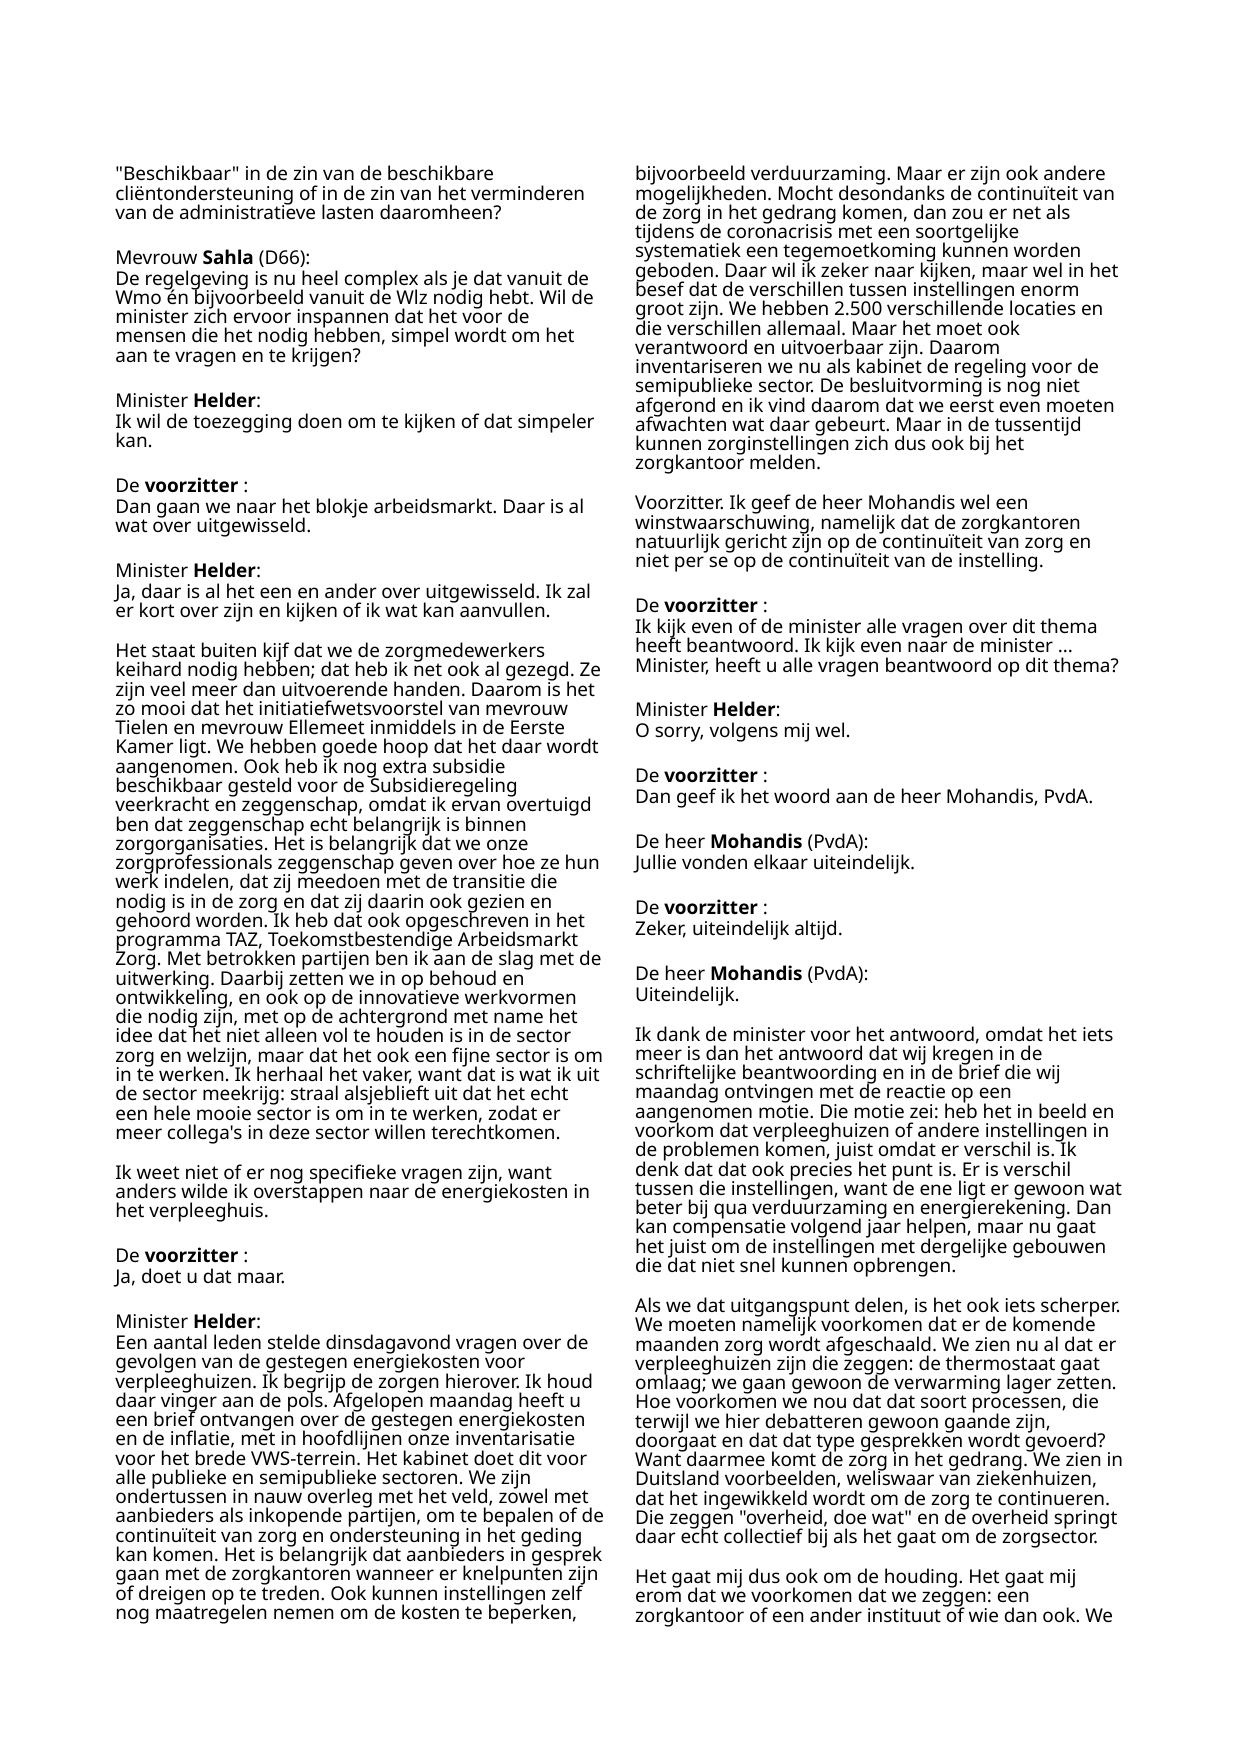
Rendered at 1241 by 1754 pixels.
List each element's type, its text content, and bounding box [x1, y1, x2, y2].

text De voorzitter : [115, 472, 605, 498]
text Dan gaan we naar het blokje arbeidsmarkt. Daar is al wat over uitgewisseld. [115, 498, 605, 536]
text Minister Helder: [115, 1308, 605, 1334]
text Minister Helder: [115, 387, 605, 413]
text Als we dat uitgangspunt delen, is het ook iets scherper. We moeten namelijk voorkomen dat er de komende maanden zorg wordt afgeschaald. We zien nu al dat er verpleeghuizen zijn die zeggen: de thermostaat gaat omlaag; we gaan gewoon de verwarming lager zetten. Hoe voorkomen we nou dat dat soort processen, die terwijl we hier debatteren gewoon gaande zijn, doorgaat en dat dat type gesprekken wordt gevoerd? Want daarmee komt de zorg in het gedrang. We zien in Duitsland voorbeelden, weliswaar van ziekenhuizen, dat het ingewikkeld wordt om de zorg te continueren. Die zeggen "overheid, doe wat" en de overheid springt daar echt collectief bij als het gaat om de zorgsector. [635, 1297, 1125, 1547]
text De voorzitter : [635, 762, 1125, 788]
text De heer Mohandis (PvdA): [635, 828, 1125, 854]
text De heer Mohandis (PvdA): [635, 960, 1125, 986]
text Zeker, uiteindelijk altijd. [635, 920, 1125, 939]
text Een aantal leden stelde dinsdagavond vragen over de gevolgen van de gestegen energiekosten voor verpleeghuizen. Ik begrijp de zorgen hierover. Ik houd daar vinger aan de pols. Afgelopen maandag heeft u een brief ontvangen over de gestegen energiekosten en de inflatie, met in hoofdlijnen onze inventarisatie voor het brede VWS-terrein. Het kabinet doet dit voor alle publieke en semipublieke sectoren. We zijn ondertussen in nauw overleg met het veld, zowel met aanbieders als inkopende partijen, om te bepalen of de continuïteit van zorg en ondersteuning in het geding kan komen. Het is belangrijk dat aanbieders in gesprek gaan met de zorgkantoren wanneer er knelpunten zijn of dreigen op te treden. Ook kunnen instellingen zelf nog maatregelen nemen om de kosten te beperken, [115, 1334, 605, 1623]
text Ik weet niet of er nog specifieke vragen zijn, want anders wilde ik overstappen naar de energiekosten in het verpleeghuis. [115, 1164, 605, 1222]
text Ik dank de minister voor het antwoord, omdat het iets meer is dan het antwoord dat wij kregen in de schriftelijke beantwoording en in de brief die wij maandag ontvingen met de reactie op een aangenomen motie. Die motie zei: heb het in beeld en voorkom dat verpleeghuizen of andere instellingen in de problemen komen, juist omdat er verschil is. Ik denk dat dat ook precies het punt is. Er is verschil tussen die instellingen, want de ene ligt er gewoon wat beter bij qua verduurzaming en energierekening. Dan kan compensatie volgend jaar helpen, maar nu gaat het juist om de instellingen met dergelijke gebouwen die dat niet snel kunnen opbrengen. [635, 1026, 1125, 1276]
text Ik kijk even of de minister alle vragen over dit thema heeft beantwoord. Ik kijk even naar de minister ... Minister, heeft u alle vragen beantwoord op dit thema? [635, 618, 1125, 676]
text Het staat buiten kijf dat we de zorgmedewerkers keihard nodig hebben; dat heb ik net ook al gezegd. Ze zijn veel meer dan uitvoerende handen. Daarom is het zo mooi dat het initiatiefwetsvoorstel van mevrouw Tielen en mevrouw Ellemeet inmiddels in de Eerste Kamer ligt. We hebben goede hoop dat het daar wordt aangenomen. Ook heb ik nog extra subsidie beschikbaar gesteld voor de Subsidieregeling veerkracht en zeggenschap, omdat ik ervan overtuigd ben dat zeggenschap echt belangrijk is binnen zorgorganisaties. Het is belangrijk dat we onze zorgprofessionals zeggenschap geven over hoe ze hun werk indelen, dat zij meedoen met de transitie die nodig is in de zorg en dat zij daarin ook gezien en gehoord worden. Ik heb dat ook opgeschreven in het programma TAZ, Toekomstbestendige Arbeidsmarkt Zorg. Met betrokken partijen ben ik aan de slag met de uitwerking. Daarbij zetten we in op behoud en ontwikkeling, en ook op de innovatieve werkvormen die nodig zijn, met op de achtergrond met name het idee dat het niet alleen vol te houden is in de sector zorg en welzijn, maar dat het ook een fijne sector is om in te werken. Ik herhaal het vaker, want dat is wat ik uit de sector meekrijg: straal alsjeblieft uit dat het echt een hele mooie sector is om in te werken, zodat er meer collega's in deze sector willen terechtkomen. [115, 642, 605, 1143]
text "Beschikbaar" in de zin van de beschikbare cliëntondersteuning of in de zin van het verminderen van de administratieve lasten daaromheen? [115, 165, 605, 223]
text Minister Helder: [115, 557, 605, 583]
text Dan geef ik het woord aan de heer Mohandis, PvdA. [635, 788, 1125, 807]
text Uiteindelijk. [635, 986, 1125, 1005]
text Ja, daar is al het een en ander over uitgewisseld. Ik zal er kort over zijn en kijken of ik wat kan aanvullen. [115, 583, 605, 621]
text O sorry, volgens mij wel. [635, 722, 1125, 742]
text De voorzitter : [635, 592, 1125, 618]
text Jullie vonden elkaar uiteindelijk. [635, 854, 1125, 873]
text De regelgeving is nu heel complex als je dat vanuit de Wmo én bijvoorbeeld vanuit de Wlz nodig hebt. Wil de minister zich ervoor inspannen dat het voor de mensen die het nodig hebben, simpel wordt om het aan te vragen en te krijgen? [115, 270, 605, 366]
text Ik wil de toezegging doen om te kijken of dat simpeler kan. [115, 413, 605, 451]
text Het gaat mij dus ook om de houding. Het gaat mij erom dat we voorkomen dat we zeggen: een zorgkantoor of een ander instituut of wie dan ook. We [635, 1568, 1125, 1626]
text Mevrouw Sahla (D66): [115, 244, 605, 270]
text De voorzitter : [635, 894, 1125, 920]
text bijvoorbeeld verduurzaming. Maar er zijn ook andere mogelijkheden. Mocht desondanks de continuïteit van de zorg in het gedrang komen, dan zou er net als tijdens de coronacrisis met een soortgelijke systematiek een tegemoetkoming kunnen worden geboden. Daar wil ik zeker naar kijken, maar wel in het besef dat de verschillen tussen instellingen enorm groot zijn. We hebben 2.500 verschillende locaties en die verschillen allemaal. Maar het moet ook verantwoord en uitvoerbaar zijn. Daarom inventariseren we nu als kabinet de regeling voor de semipublieke sector. De besluitvorming is nog niet afgerond en ik vind daarom dat we eerst even moeten afwachten wat daar gebeurt. Maar in de tussentijd kunnen zorginstellingen zich dus ook bij het zorgkantoor melden. [635, 165, 1125, 474]
text Ja, doet u dat maar. [115, 1268, 605, 1287]
text Voorzitter. Ik geef de heer Mohandis wel een winstwaarschuwing, namelijk dat de zorgkantoren natuurlijk gericht zijn op de continuïteit van zorg en niet per se op de continuïteit van de instelling. [635, 494, 1125, 571]
text De voorzitter : [115, 1242, 605, 1268]
text Minister Helder: [635, 697, 1125, 722]
